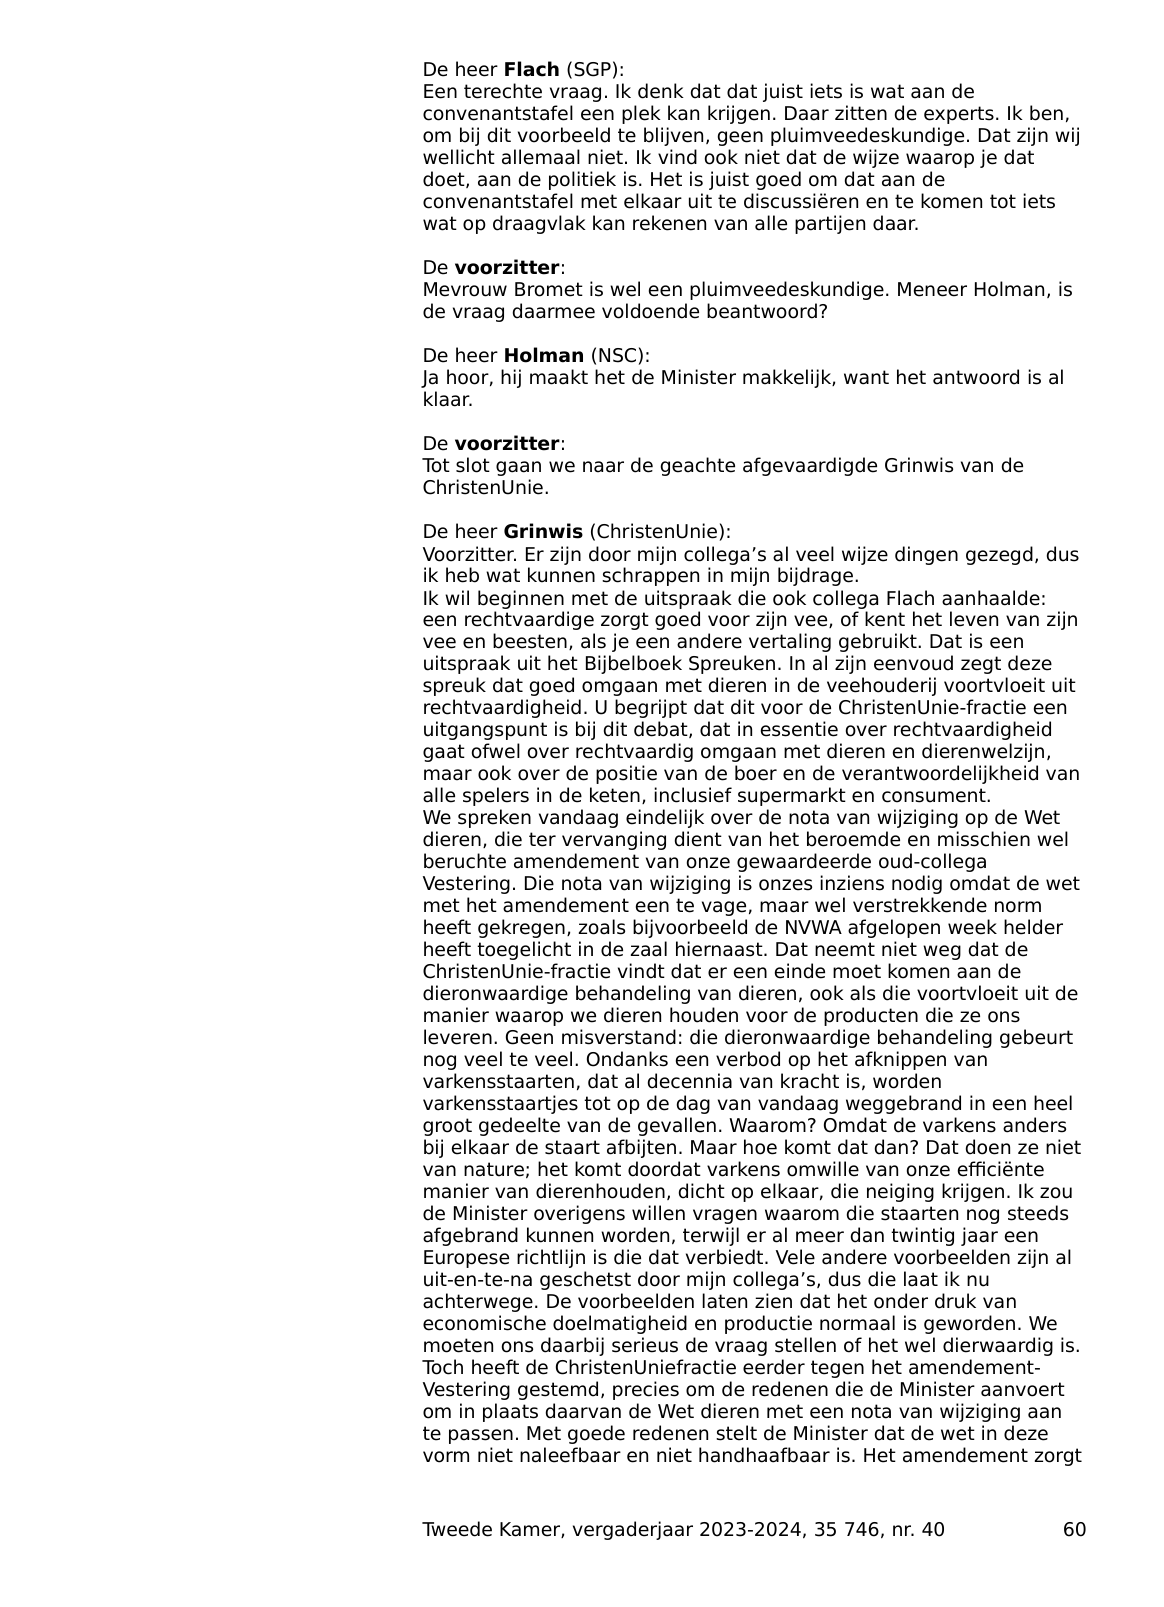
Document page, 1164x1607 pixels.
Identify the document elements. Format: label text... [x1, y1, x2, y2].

text Mevrouw Bromet is wel een pluimveedeskundige. Meneer Holman, is de vraag daarmee voldoende beantwoord? [422, 279, 1087, 323]
text Voorzitter. Er zijn door mijn collega’s al veel wijze dingen gezegd, dus ik heb wat kunnen schrappen in mijn bijdrage. [422, 543, 1087, 587]
text We spreken vandaag eindelijk over de nota van wijziging op de Wet dieren, die ter vervanging dient van het beroemde en misschien wel beruchte amendement van onze gewaardeerde oud-collega Vestering. Die nota van wijziging is onzes inziens nodig omdat de wet met het amendement een te vage, maar wel verstrekkende norm heeft gekregen, zoals bijvoorbeeld de NVWA afgelopen week helder heeft toegelicht in de zaal hiernaast. Dat neemt niet weg dat de ChristenUnie-fractie vindt dat er een einde moet komen aan de dieronwaardige behandeling van dieren, ook als die voortvloeit uit de manier waarop we dieren houden voor de producten die ze ons leveren. Geen misverstand: die dieronwaardige behandeling gebeurt nog veel te veel. Ondanks een verbod op het afknippen van varkensstaarten, dat al decennia van kracht is, worden varkensstaartjes tot op de dag van vandaag weggebrand in een heel groot gedeelte van de gevallen. Waarom? Omdat de varkens anders bij elkaar de staart afbijten. Maar hoe komt dat dan? Dat doen ze niet van nature; het komt doordat varkens omwille van onze efficiënte manier van dierenhouden, dicht op elkaar, die neiging krijgen. Ik zou de Minister overigens willen vragen waarom die staarten nog steeds afgebrand kunnen worden, terwijl er al meer dan twintig jaar een Europese richtlijn is die dat verbiedt. Vele andere voorbeelden zijn al uit-en-te-na geschetst door mijn collega’s, dus die laat ik nu achterwege. De voorbeelden laten zien dat het onder druk van economische doelmatigheid en productie normaal is geworden. We moeten ons daarbij serieus de vraag stellen of het wel dierwaardig is. [422, 807, 1087, 1357]
text Een terechte vraag. Ik denk dat dat juist iets is wat aan de convenantstafel een plek kan krijgen. Daar zitten de experts. Ik ben, om bij dit voorbeeld te blijven, geen pluimveedeskundige. Dat zijn wij wellicht allemaal niet. Ik vind ook niet dat de wijze waarop je dat doet, aan de politiek is. Het is juist goed om dat aan de convenantstafel met elkaar uit te discussiëren en te komen tot iets wat op draagvlak kan rekenen van alle partijen daar. [422, 81, 1087, 235]
text Toch heeft de ChristenUniefractie eerder tegen het amendement-Vestering gestemd, precies om de redenen die de Minister aanvoert om in plaats daarvan de Wet dieren met een nota van wijziging aan te passen. Met goede redenen stelt de Minister dat de wet in deze vorm niet naleefbaar en niet handhaafbaar is. Het amendement zorgt [422, 1357, 1087, 1467]
text Tot slot gaan we naar de geachte afgevaardigde Grinwis van de ChristenUnie. [422, 455, 1087, 499]
text De voorzitter: [422, 433, 1087, 455]
text De voorzitter: [422, 257, 1087, 279]
text Ik wil beginnen met de uitspraak die ook collega Flach aanhaalde: een rechtvaardige zorgt goed voor zijn vee, of kent het leven van zijn vee en beesten, als je een andere vertaling gebruikt. Dat is een uitspraak uit het Bijbelboek Spreuken. In al zijn eenvoud zegt deze spreuk dat goed omgaan met dieren in de veehouderij voortvloeit uit rechtvaardigheid. U begrijpt dat dit voor de ChristenUnie-fractie een uitgangspunt is bij dit debat, dat in essentie over rechtvaardigheid gaat ofwel over rechtvaardig omgaan met dieren en dierenwelzijn, maar ook over de positie van de boer en de verantwoordelijkheid van alle spelers in de keten, inclusief supermarkt en consument. [422, 587, 1087, 807]
text Ja hoor, hij maakt het de Minister makkelijk, want het antwoord is al klaar. [422, 367, 1087, 411]
text De heer Flach (SGP): [422, 59, 1087, 81]
text De heer Holman (NSC): [422, 345, 1087, 367]
text De heer Grinwis (ChristenUnie): [422, 521, 1087, 543]
